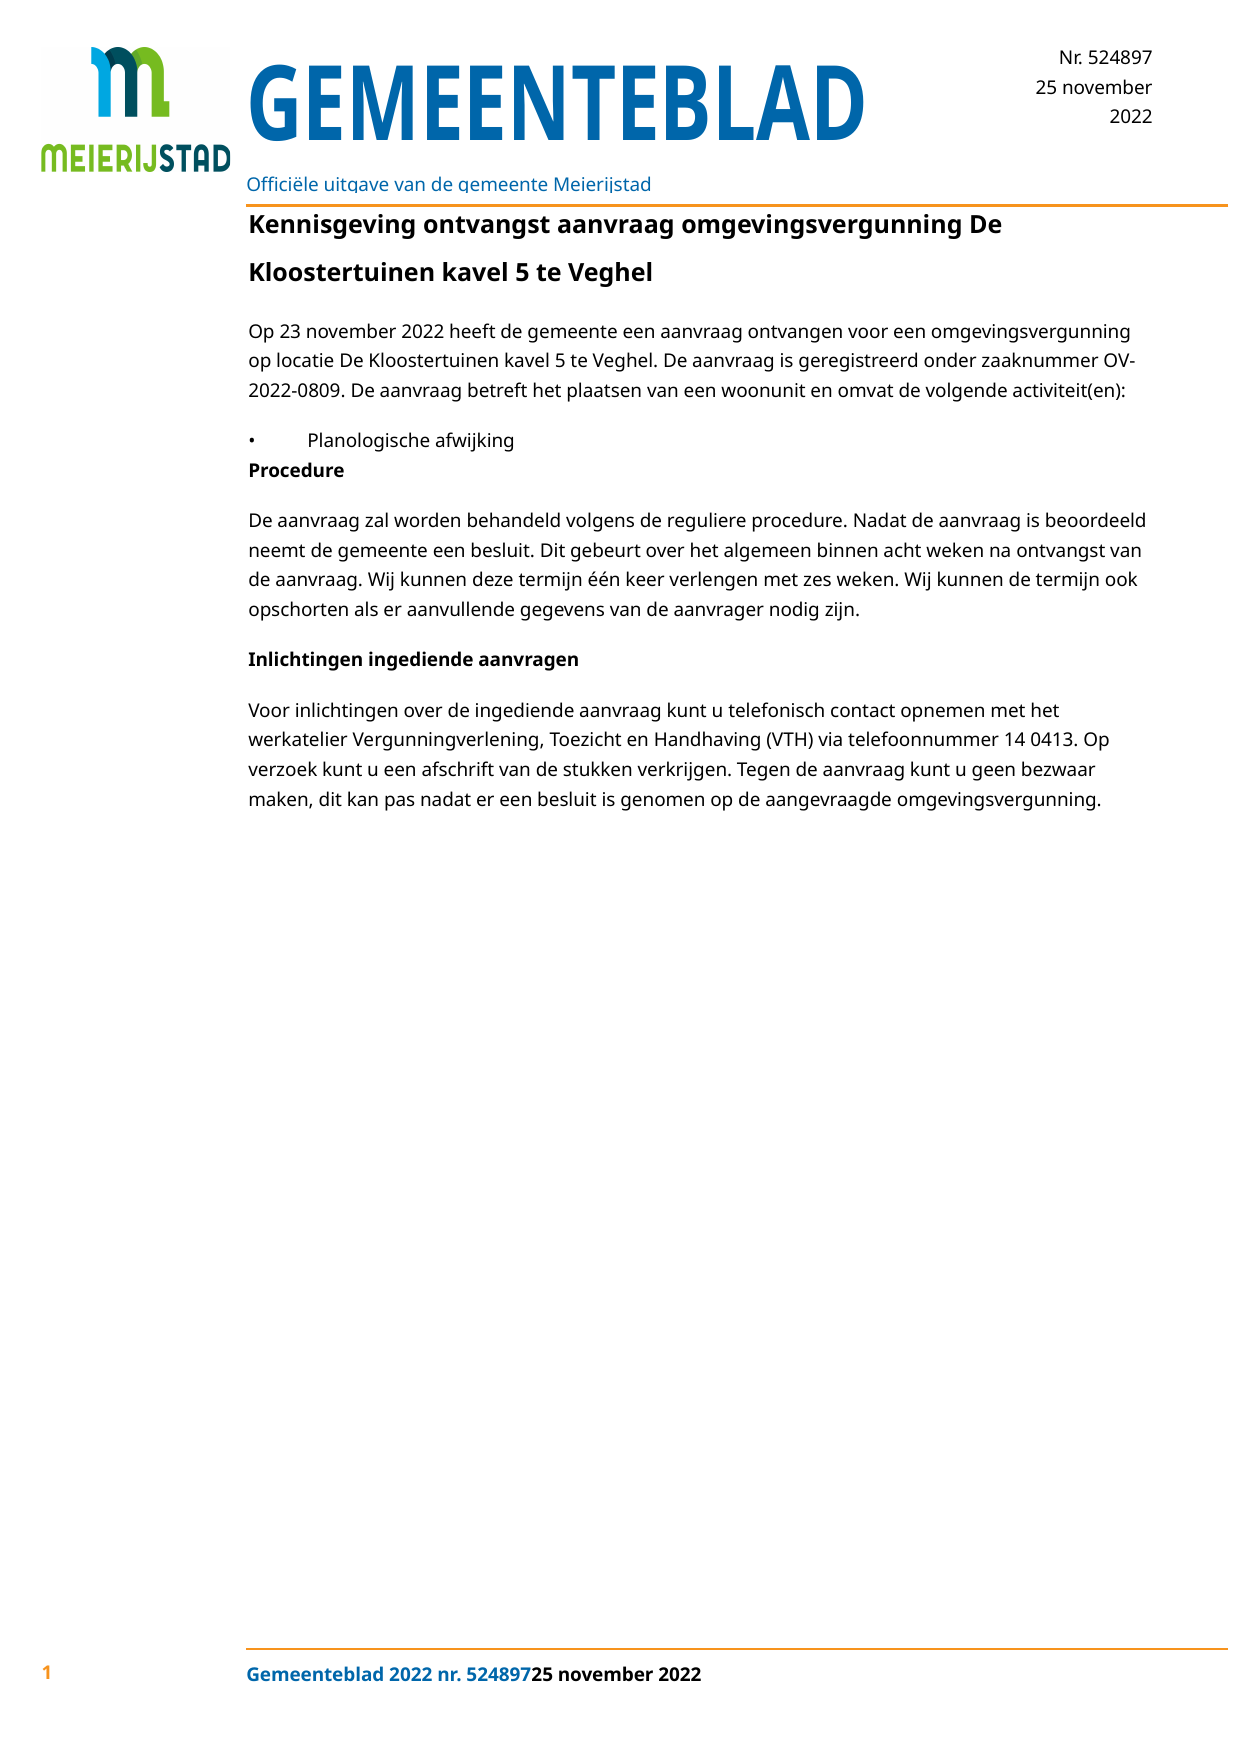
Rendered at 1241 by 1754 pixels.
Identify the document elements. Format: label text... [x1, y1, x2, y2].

text Inlichtingen ingediende aanvragen [248, 647, 1152, 672]
text Kennisgeving ontvangst aanvraag omgevingsvergunning De Kloostertuinen kavel 5 te Veghel [248, 207, 1152, 288]
text Op 23 november 2022 heeft de gemeente een aanvraag ontvangen voor een omgevingsvergunning op locatie De Kloostertuinen kavel 5 te Veghel. De aanvraag is geregistreerd onder zaaknummer OV-2022-0809. De aanvraag betreft het plaatsen van een woonunit en omvat de volgende activiteit(en): [248, 318, 1152, 403]
text Voor inlichtingen over de ingediende aanvraag kunt u telefonisch contact opnemen met het werkatelier Vergunningverlening, Toezicht en Handhaving (VTH) via telefoonnummer 14 0413. Op verzoek kunt u een afschrift van de stukken verkrijgen. Tegen de aanvraag kunt u geen bezwaar maken, dit kan pas nadat er een besluit is genomen op de aangevraagde omgevingsvergunning. [248, 697, 1152, 812]
list Planologische afwijking [248, 427, 1152, 453]
picture [41, 47, 231, 172]
text Procedure [248, 457, 1152, 483]
text De aanvraag zal worden behandeld volgens de reguliere procedure. Nadat de aanvraag is beoordeeld neemt de gemeente een besluit. Dit gebeurt over het algemeen binnen acht weken na ontvangst van de aanvraag. Wij kunnen deze termijn één keer verlengen met zes weken. Wij kunnen de termijn ook opschorten als er aanvullende gegevens van de aanvrager nodig zijn. [248, 507, 1152, 622]
